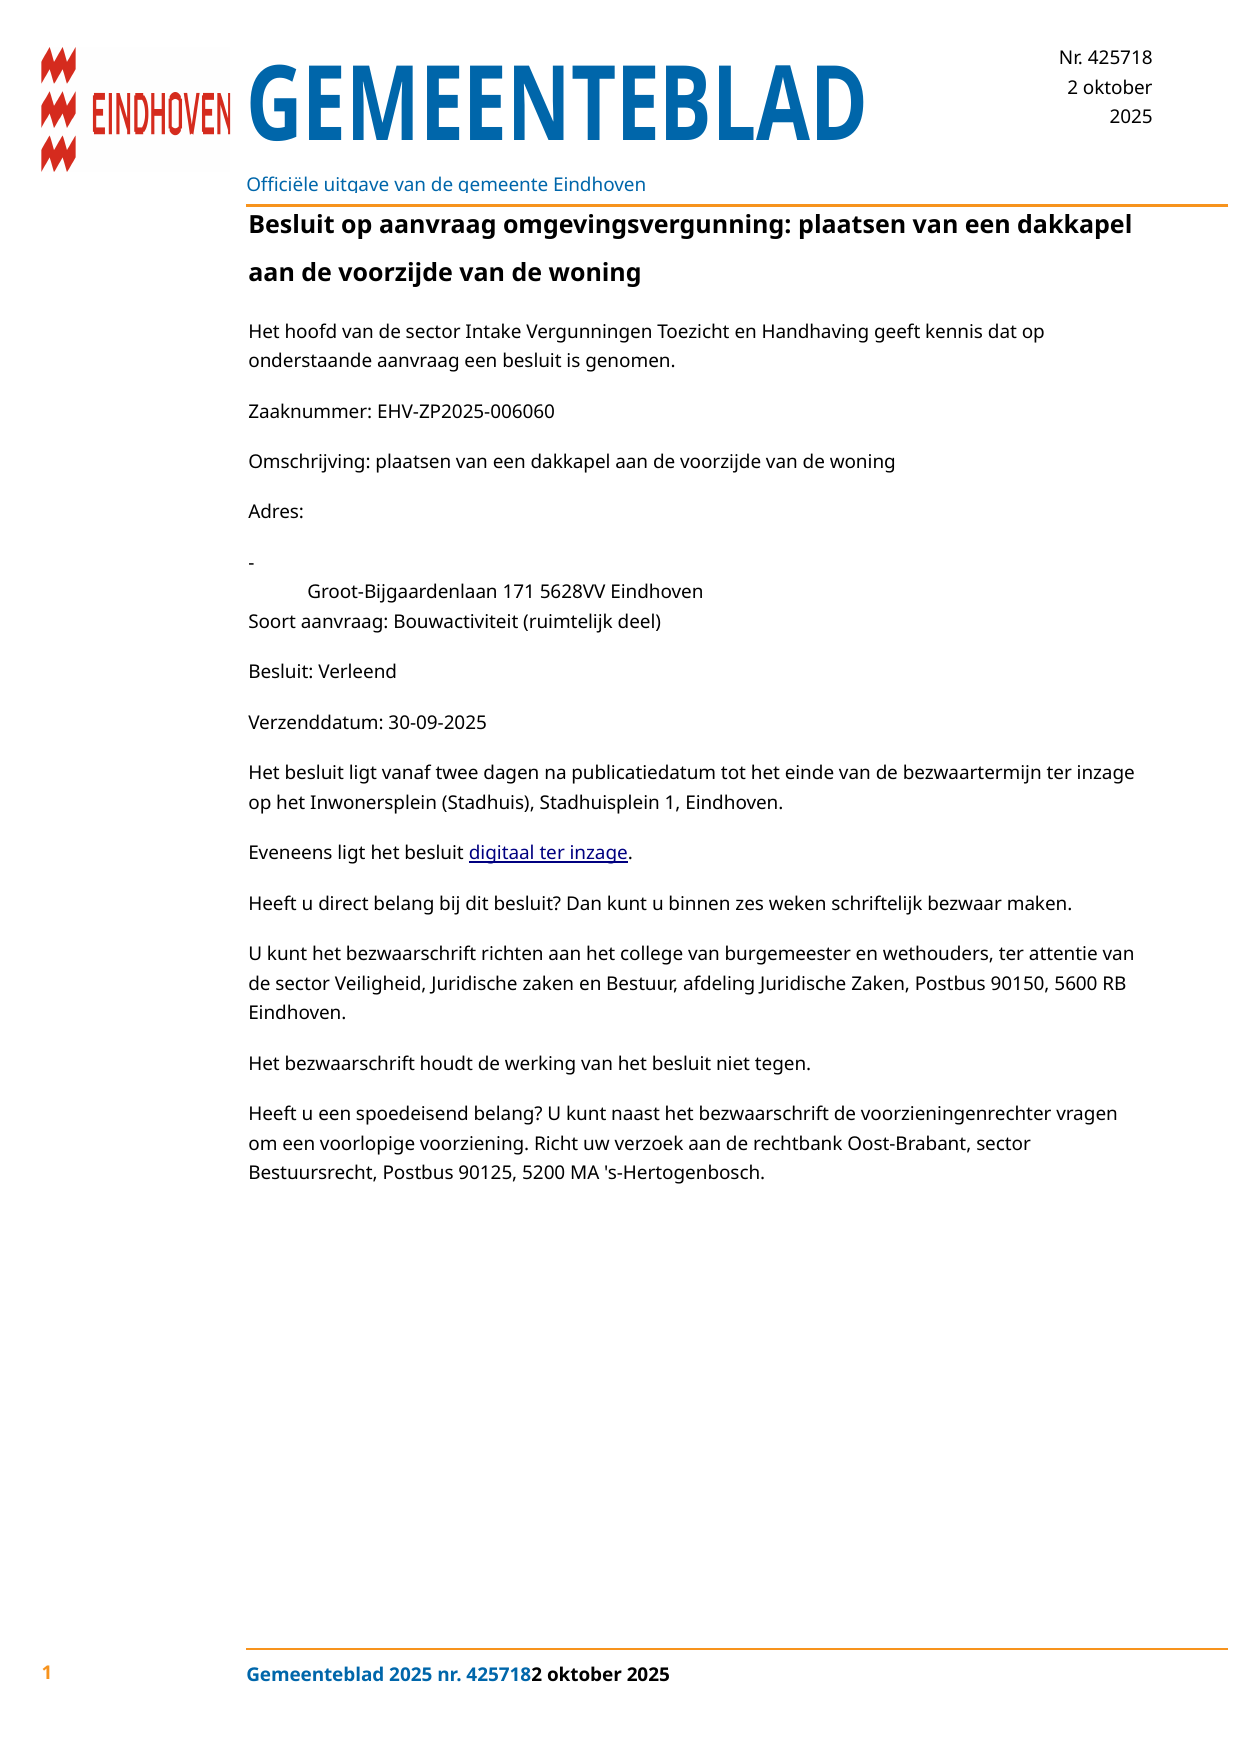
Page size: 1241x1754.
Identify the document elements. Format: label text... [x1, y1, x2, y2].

text Omschrijving: plaatsen van een dakkapel aan de voorzijde van de woning [248, 448, 1152, 474]
text Besluit: Verleend [248, 659, 1152, 684]
text Soort aanvraag: Bouwactiviteit (ruimtelijk deel) [248, 608, 1152, 634]
text U kunt het bezwaarschrift richten aan het college van burgemeester en wethouders, ter attentie van de sector Veiligheid, Juridische zaken en Bestuur, afdeling Juridische Zaken, Postbus 90150, 5600 RB Eindhoven. [248, 940, 1152, 1025]
text Zaaknummer: EHV-ZP2025-006060 [248, 398, 1152, 424]
text Het besluit ligt vanaf twee dagen na publicatiedatum tot het einde van de bezwaartermijn ter inzage op het Inwonersplein (Stadhuis), Stadhuisplein 1, Eindhoven. [248, 759, 1152, 815]
text Het bezwaarschrift houdt de werking van het besluit niet tegen. [248, 1050, 1152, 1076]
text Eveneens ligt het besluit digitaal ter inzage. [248, 839, 1152, 865]
text Het hoofd van de sector Intake Vergunningen Toezicht en Handhaving geeft kennis dat op onderstaande aanvraag een besluit is genomen. [248, 318, 1152, 373]
text Heeft u een spoedeisend belang? U kunt naast het bezwaarschrift de voorzieningenrechter vragen om een voorlopige voorziening. Richt uw verzoek aan de rechtbank Oost-Brabant, sector Bestuursrecht, Postbus 90125, 5200 MA 's-Hertogenbosch. [248, 1100, 1152, 1185]
text Verzenddatum: 30-09-2025 [248, 709, 1152, 735]
text Besluit op aanvraag omgevingsvergunning: plaatsen van een dakkapel aan de voorzijde van de woning [248, 207, 1152, 288]
list Groot-Bijgaardenlaan 171 5628VV Eindhoven [248, 579, 1152, 604]
text Adres: [248, 499, 1152, 524]
text Heeft u direct belang bij dit besluit? Dan kunt u binnen zes weken schriftelijk bezwaar maken. [248, 890, 1152, 916]
picture [41, 47, 231, 172]
